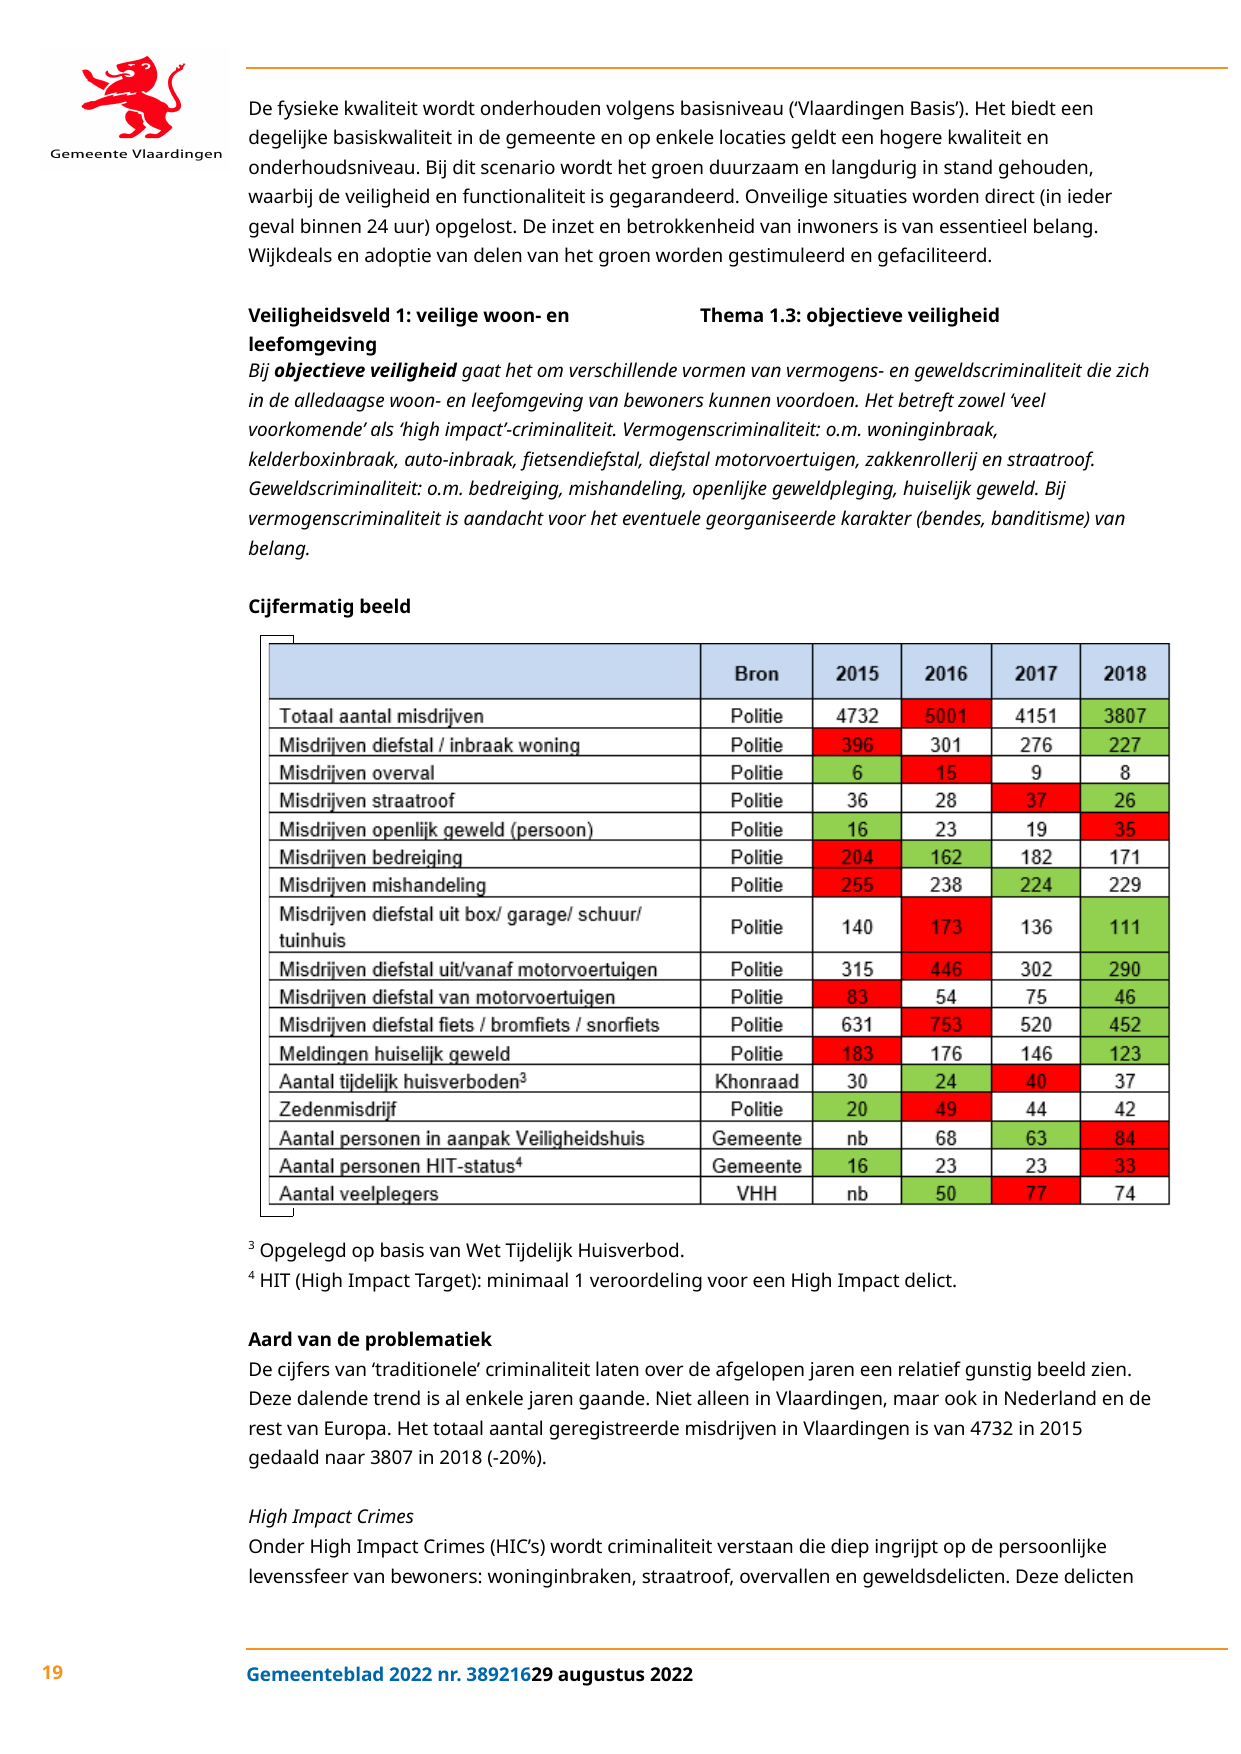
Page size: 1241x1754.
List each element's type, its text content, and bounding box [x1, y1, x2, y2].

picture [41, 47, 231, 172]
text De fysieke kwaliteit wordt onderhouden volgens basisniveau (‘Vlaardingen Basis’). Het biedt een degelijke basiskwaliteit in de gemeente en op enkele locaties geldt een hogere kwaliteit en onderhoudsniveau. Bij dit scenario wordt het groen duurzaam en langdurig in stand gehouden, waarbij de veiligheid en functionaliteit is gegarandeerd. Onveilige situaties worden direct (in ieder geval binnen 24 uur) opgelost. De inzet en betrokkenheid van inwoners is van essentieel belang. Wijkdeals en adoptie van delen van het groen worden gestimuleerd en gefaciliteerd. [248, 95, 1152, 268]
text 4 HIT (High Impact Target): minimaal 1 veroordeling voor een High Impact delict. [248, 1267, 1152, 1293]
text 3 Opgelegd op basis van Wet Tijdelijk Huisverbod. [248, 1237, 1152, 1263]
text Aard van de problematiek [248, 1326, 1152, 1352]
text High Impact Crimes [248, 1504, 1152, 1529]
table_header Veiligheidsveld 1: veilige woon- en leefomgeving [248, 302, 700, 357]
text Cijfermatig beeld [248, 593, 1152, 619]
table_header Thema 1.3: objectieve veiligheid [700, 302, 1152, 357]
picture [268, 643, 1173, 1208]
text Onder High Impact Crimes (HIC’s) wordt criminaliteit verstaan die diep ingrijpt op de persoonlijke levenssfeer van bewoners: woninginbraken, straatroof, overvallen en geweldsdelicten. Deze delicten [248, 1533, 1152, 1589]
table_cell Bij objectieve veiligheid gaat het om verschillende vormen van vermogens- en geweldscriminaliteit die zich in de alledaagse woon- en leefomgeving van bewoners kunnen voordoen. Het betreft zowel ‘veel voorkomende’ als ‘high impact’-criminaliteit. Vermogenscriminaliteit: o.m. woninginbraak, kelderboxinbraak, auto-inbraak, fietsendiefstal, diefstal motorvoertuigen, zakkenrollerij en straatroof. Geweldscriminaliteit: o.m. bedreiging, mishandeling, openlijke geweldpleging, huiselijk geweld. Bij vermogenscriminaliteit is aandacht voor het eventuele georganiseerde karakter (bendes, banditisme) van belang. [248, 357, 1152, 561]
text De cijfers van ‘traditionele’ criminaliteit laten over de afgelopen jaren een relatief gunstig beeld zien. Deze dalende trend is al enkele jaren gaande. Niet alleen in Vlaardingen, maar ook in Nederland en de rest van Europa. Het totaal aantal geregistreerde misdrijven in Vlaardingen is van 4732 in 2015 gedaald naar 3807 in 2018 (-20%). [248, 1356, 1152, 1470]
